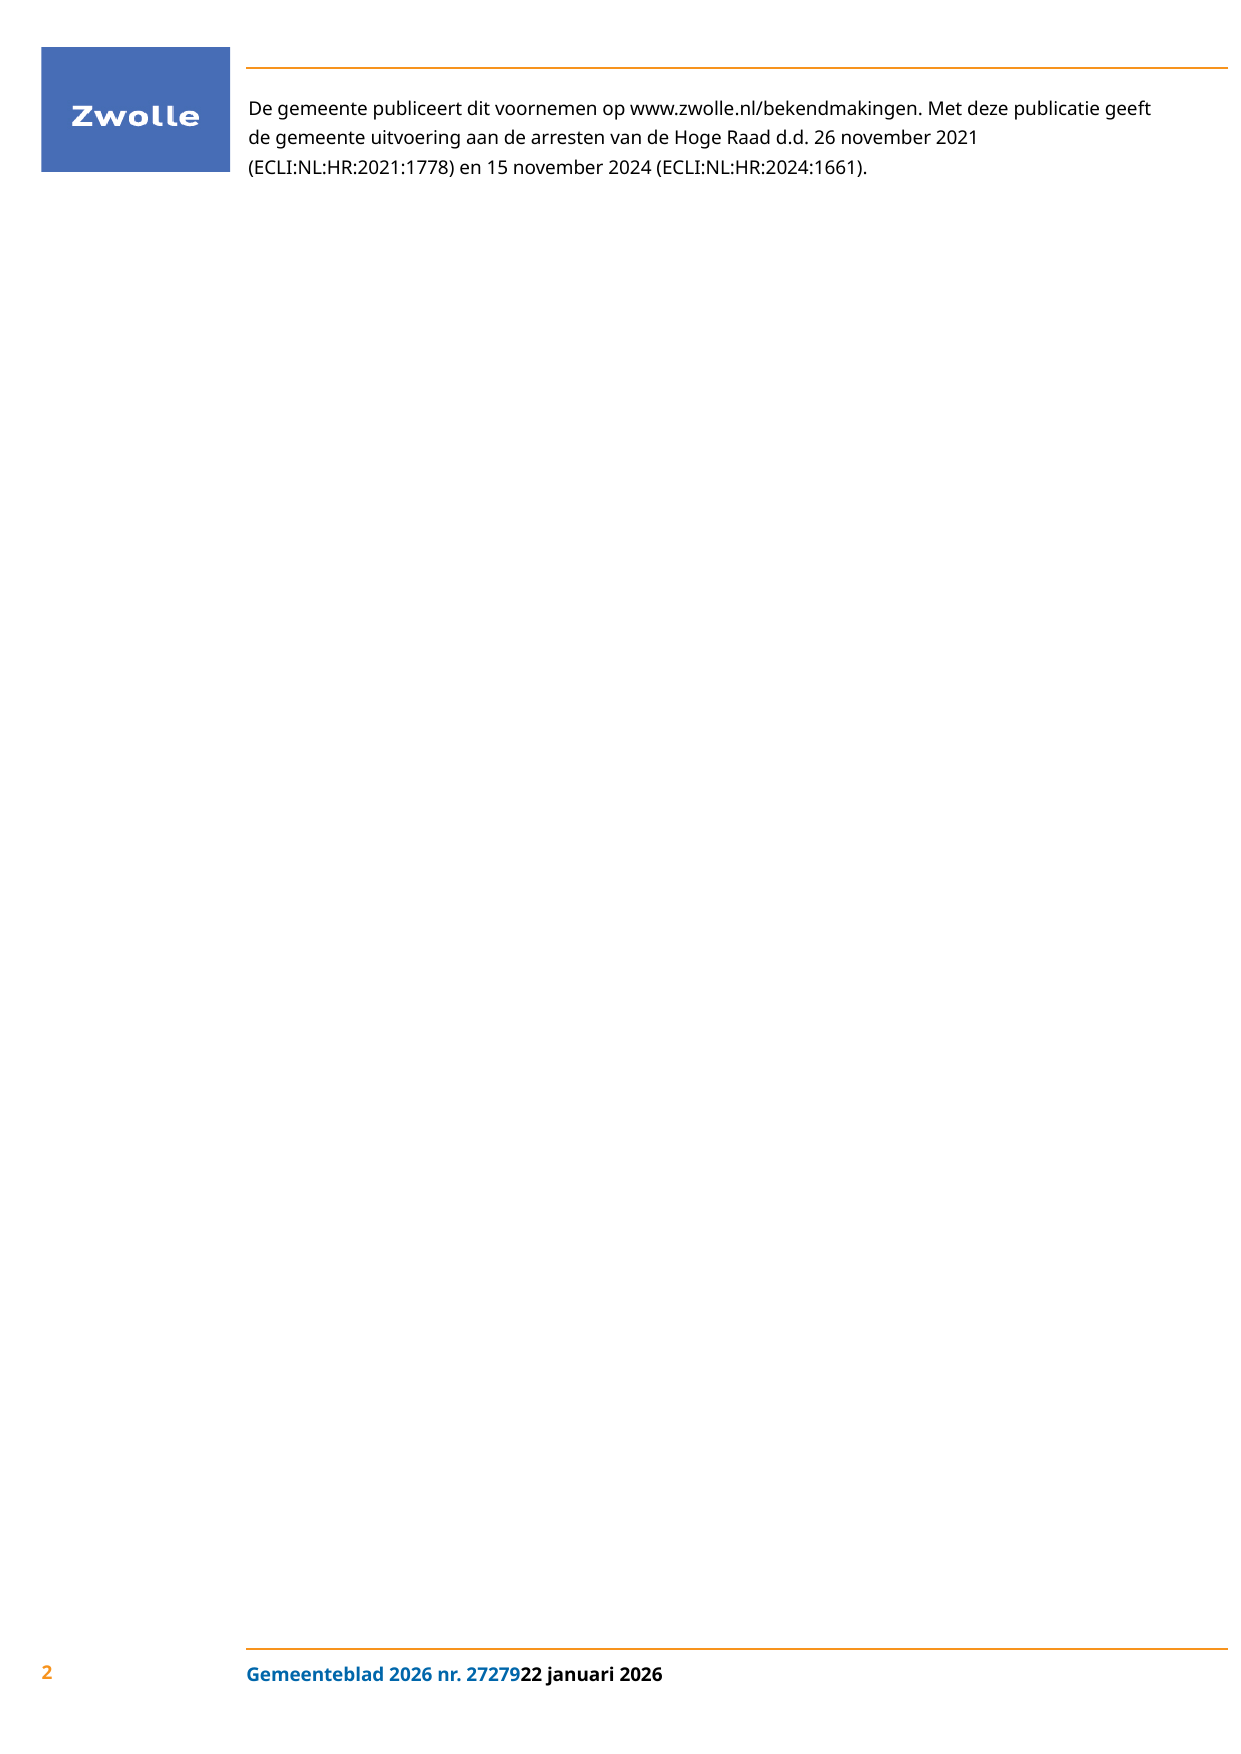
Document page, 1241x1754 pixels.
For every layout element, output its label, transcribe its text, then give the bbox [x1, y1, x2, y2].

picture [41, 47, 231, 172]
text De gemeente publiceert dit voornemen op www.zwolle.nl/bekendmakingen. Met deze publicatie geeft de gemeente uitvoering aan de arresten van de Hoge Raad d.d. 26 november 2021 (ECLI:NL:HR:2021:1778) en 15 november 2024 (ECLI:NL:HR:2024:1661). [248, 95, 1152, 180]
